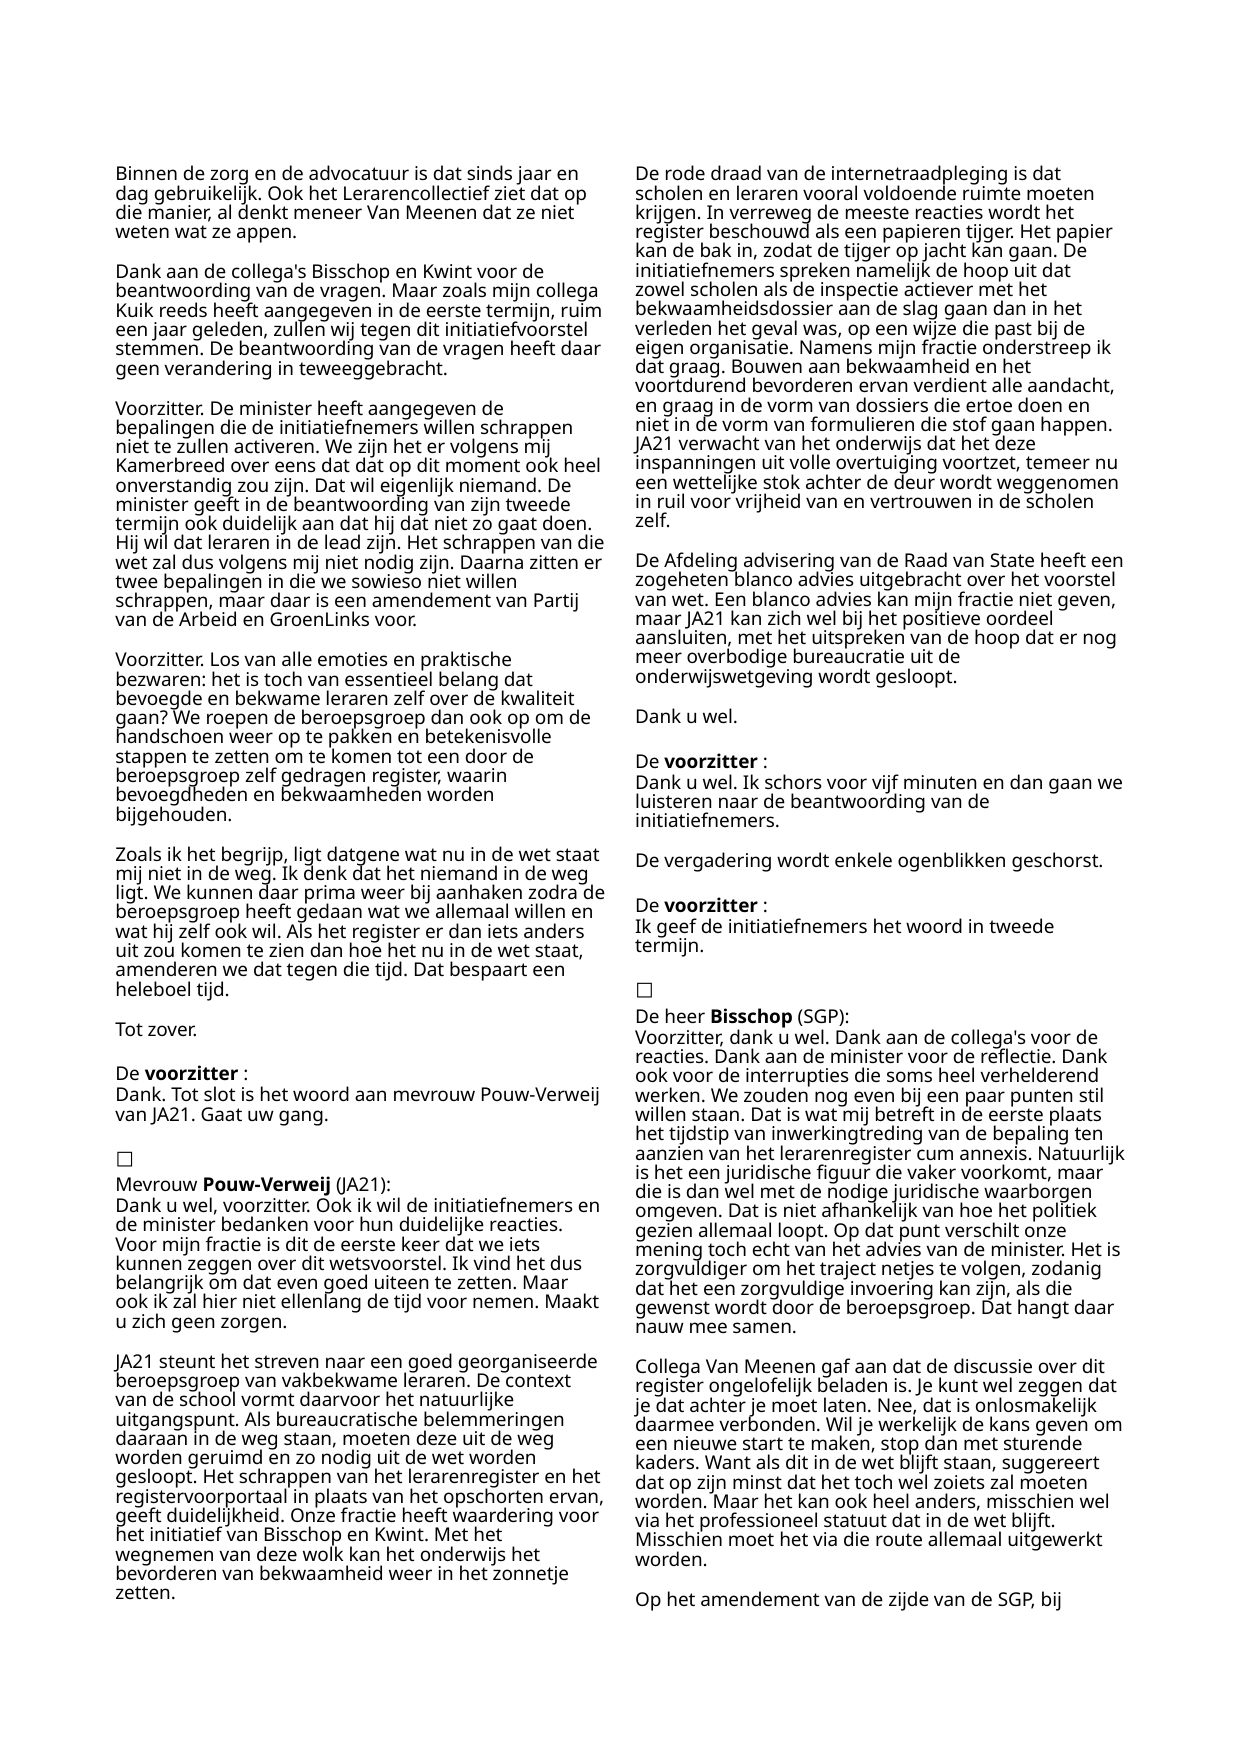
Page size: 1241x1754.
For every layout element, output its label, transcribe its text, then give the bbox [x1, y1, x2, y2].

text De heer Bisschop (SGP): [635, 1003, 1125, 1029]
text Op het amendement van de zijde van de SGP, bij [635, 1591, 1125, 1610]
text De voorzitter : [635, 748, 1125, 774]
text Zoals ik het begrijp, ligt datgene wat nu in de wet staat mij niet in de weg. Ik denk dat het niemand in de weg ligt. We kunnen daar prima weer bij aanhaken zodra de beroepsgroep heeft gedaan wat we allemaal willen en wat hij zelf ook wil. Als het register er dan iets anders uit zou komen te zien dan hoe het nu in de wet staat, amenderen we dat tegen die tijd. Dat bespaart een heleboel tijd. [115, 846, 605, 1000]
text Dank u wel. Ik schors voor vijf minuten en dan gaan we luisteren naar de beantwoording van de initiatiefnemers. [635, 774, 1125, 831]
text Dank aan de collega's Bisschop en Kwint voor de beantwoording van de vragen. Maar zoals mijn collega Kuik reeds heeft aangegeven in de eerste termijn, ruim een jaar geleden, zullen wij tegen dit initiatiefvoorstel stemmen. De beantwoording van de vragen heeft daar geen verandering in teweeggebracht. [115, 263, 605, 379]
text De vergadering wordt enkele ogenblikken geschorst. [635, 852, 1125, 872]
text Collega Van Meenen gaf aan dat de discussie over dit register ongelofelijk beladen is. Je kunt wel zeggen dat je dat achter je moet laten. Nee, dat is onlosmakelijk daarmee verbonden. Wil je werkelijk de kans geven om een nieuwe start te maken, stop dan met sturende kaders. Want als dit in de wet blijft staan, suggereert dat op zijn minst dat het toch wel zoiets zal moeten worden. Maar het kan ook heel anders, misschien wel via het professioneel statuut dat in de wet blijft. Misschien moet het via die route allemaal uitgewerkt worden. [635, 1358, 1125, 1570]
text Dank u wel. [635, 708, 1125, 727]
text De voorzitter : [115, 1061, 605, 1086]
text Mevrouw Pouw-Verweij (JA21): [115, 1171, 605, 1197]
text De voorzitter : [635, 892, 1125, 918]
text Dank u wel, voorzitter. Ook ik wil de initiatiefnemers en de minister bedanken voor hun duidelijke reacties. Voor mijn fractie is dit de eerste keer dat we iets kunnen zeggen over dit wetsvoorstel. Ik vind het dus belangrijk om dat even goed uiteen te zetten. Maar ook ik zal hier niet ellenlang de tijd voor nemen. Maakt u zich geen zorgen. [115, 1197, 605, 1332]
text Ik geef de initiatiefnemers het woord in tweede termijn. [635, 918, 1125, 957]
text JA21 steunt het streven naar een goed georganiseerde beroepsgroep van vakbekwame leraren. De context van de school vormt daarvoor het natuurlijke uitgangspunt. Als bureaucratische belemmeringen daaraan in de weg staan, moeten deze uit de weg worden geruimd en zo nodig uit de wet worden gesloopt. Het schrappen van het lerarenregister en het registervoorportaal in plaats van het opschorten ervan, geeft duidelijkheid. Onze fractie heeft waardering voor het initiatief van Bisschop en Kwint. Met het wegnemen van deze wolk kan het onderwijs het bevorderen van bekwaamheid weer in het zonnetje zetten. [115, 1353, 605, 1603]
text Dank. Tot slot is het woord aan mevrouw Pouw-Verweij van JA21. Gaat uw gang. [115, 1086, 605, 1125]
text Tot zover. [115, 1021, 605, 1040]
text De Afdeling advisering van de Raad van State heeft een zogeheten blanco advies uitgebracht over het voorstel van wet. Een blanco advies kan mijn fractie niet geven, maar JA21 kan zich wel bij het positieve oordeel aansluiten, met het uitspreken van de hoop dat er nog meer overbodige bureaucratie uit de onderwijswetgeving wordt gesloopt. [635, 552, 1125, 687]
text Voorzitter. Los van alle emoties en praktische bezwaren: het is toch van essentieel belang dat bevoegde en bekwame leraren zelf over de kwaliteit gaan? We roepen de beroepsgroep dan ook op om de handschoen weer op te pakken en betekenisvolle stappen te zetten om te komen tot een door de beroepsgroep zelf gedragen register, waarin bevoegdheden en bekwaamheden worden bijgehouden. [115, 651, 605, 825]
text Voorzitter. De minister heeft aangegeven de bepalingen die de initiatiefnemers willen schrappen niet te zullen activeren. We zijn het er volgens mij Kamerbreed over eens dat dat op dit moment ook heel onverstandig zou zijn. Dat wil eigenlijk niemand. De minister geeft in de beantwoording van zijn tweede termijn ook duidelijk aan dat hij dat niet zo gaat doen. Hij wil dat leraren in de lead zijn. Het schrappen van die wet zal dus volgens mij niet nodig zijn. Daarna zitten er twee bepalingen in die we sowieso niet willen schrappen, maar daar is een amendement van Partij van de Arbeid en GroenLinks voor. [115, 399, 605, 631]
text De rode draad van de internetraadpleging is dat scholen en leraren vooral voldoende ruimte moeten krijgen. In verreweg de meeste reacties wordt het register beschouwd als een papieren tijger. Het papier kan de bak in, zodat de tijger op jacht kan gaan. De initiatiefnemers spreken namelijk de hoop uit dat zowel scholen als de inspectie actiever met het bekwaamheidsdossier aan de slag gaan dan in het verleden het geval was, op een wijze die past bij de eigen organisatie. Namens mijn fractie onderstreep ik dat graag. Bouwen aan bekwaamheid en het voortdurend bevorderen ervan verdient alle aandacht, en graag in de vorm van dossiers die ertoe doen en niet in de vorm van formulieren die stof gaan happen. JA21 verwacht van het onderwijs dat het deze inspanningen uit volle overtuiging voortzet, temeer nu een wettelijke stok achter de deur wordt weggenomen in ruil voor vrijheid van en vertrouwen in de scholen zelf. [635, 165, 1125, 531]
text ⬜ [115, 1146, 605, 1171]
text Binnen de zorg en de advocatuur is dat sinds jaar en dag gebruikelijk. Ook het Lerarencollectief ziet dat op die manier, al denkt meneer Van Meenen dat ze niet weten wat ze appen. [115, 165, 605, 242]
text ⬜ [635, 977, 1125, 1003]
text Voorzitter, dank u wel. Dank aan de collega's voor de reacties. Dank aan de minister voor de reflectie. Dank ook voor de interrupties die soms heel verhelderend werken. We zouden nog even bij een paar punten stil willen staan. Dat is wat mij betreft in de eerste plaats het tijdstip van inwerkingtreding van de bepaling ten aanzien van het lerarenregister cum annexis. Natuurlijk is het een juridische figuur die vaker voorkomt, maar die is dan wel met de nodige juridische waarborgen omgeven. Dat is niet afhankelijk van hoe het politiek gezien allemaal loopt. Op dat punt verschilt onze mening toch echt van het advies van de minister. Het is zorgvuldiger om het traject netjes te volgen, zodanig dat het een zorgvuldige invoering kan zijn, als die gewenst wordt door de beroepsgroep. Dat hangt daar nauw mee samen. [635, 1029, 1125, 1337]
